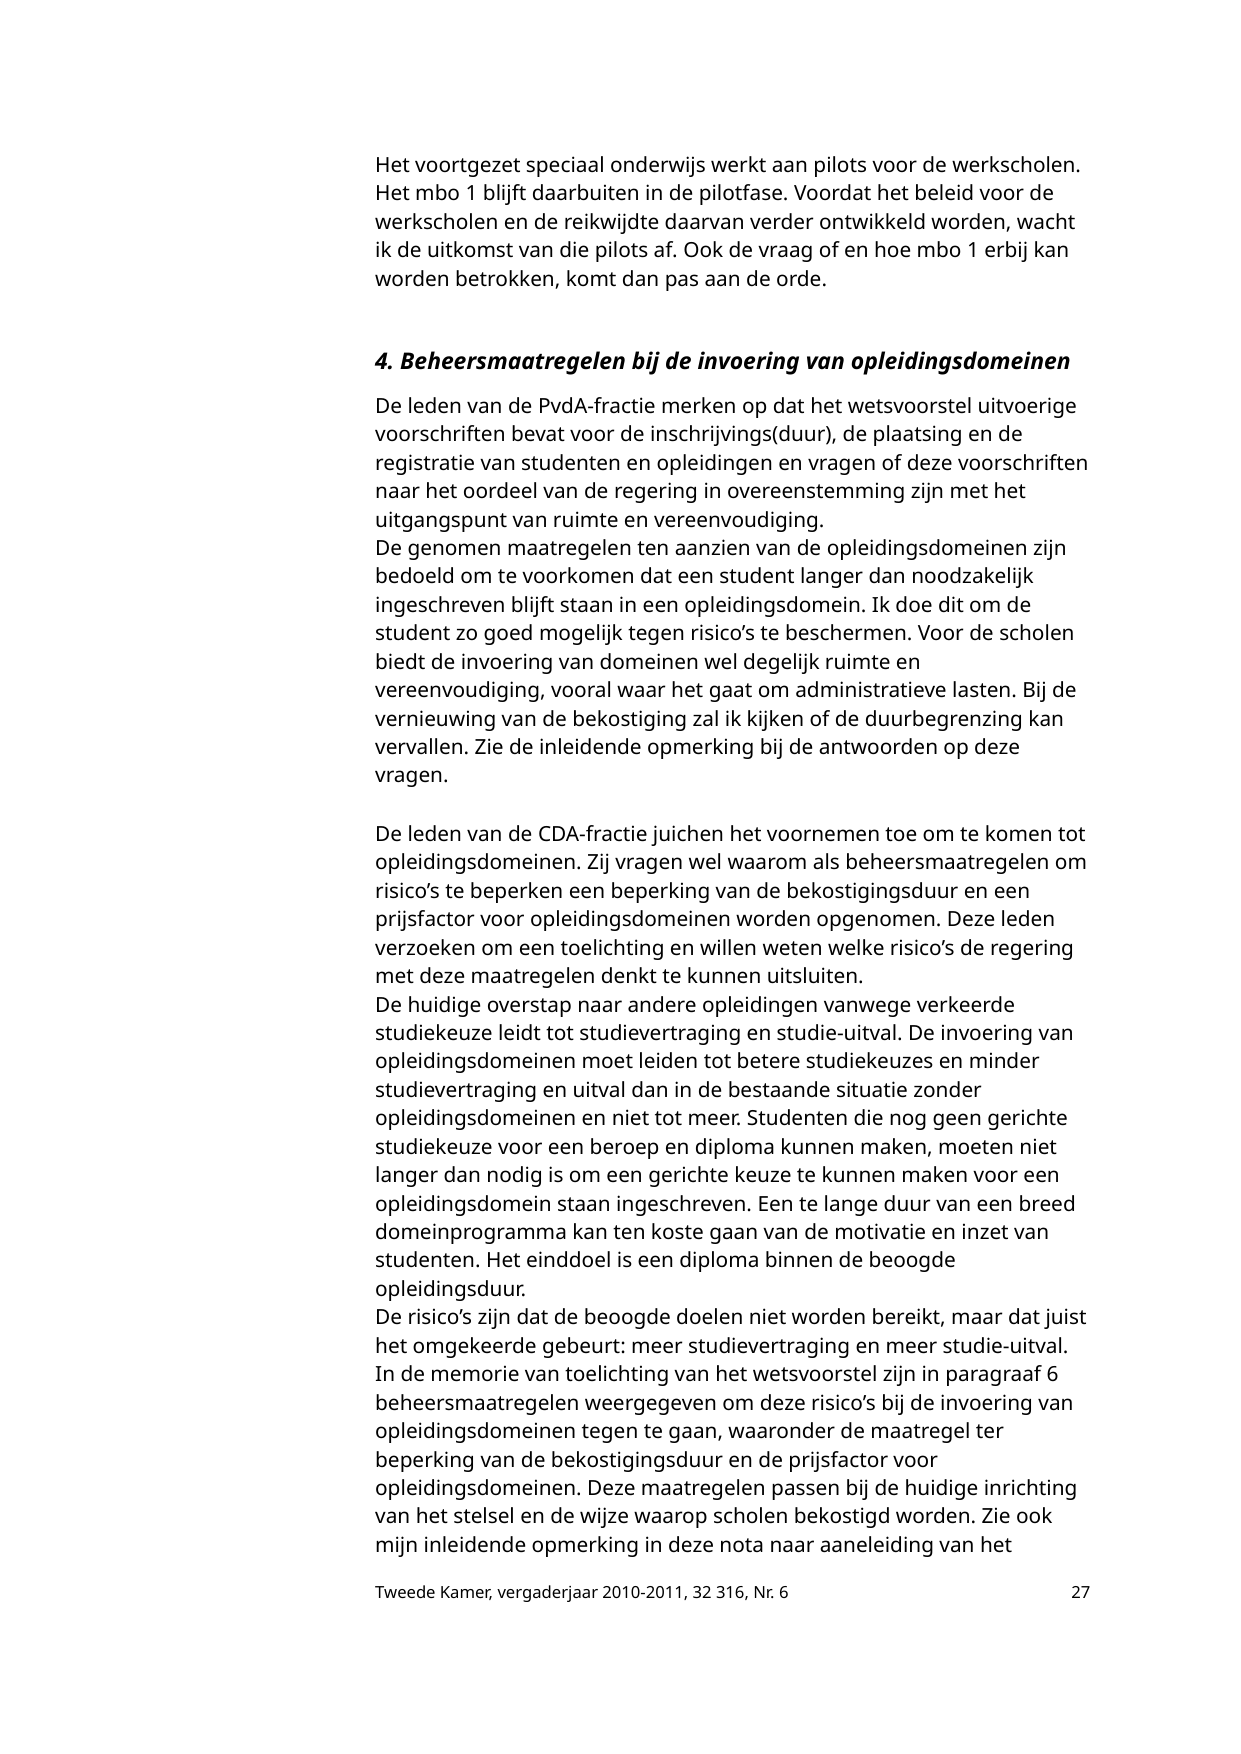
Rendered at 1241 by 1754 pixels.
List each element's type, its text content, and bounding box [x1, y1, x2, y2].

subtitle 4. Beheersmaatregelen bij de invoering van opleidingsdomeinen [375, 345, 1090, 376]
text De leden van de PvdA-fractie merken op dat het wetsvoorstel uitvoerige voorschriften bevat voor de inschrijvings(duur), de plaatsing en de registratie van studenten en opleidingen en vragen of deze voorschriften naar het oordeel van de regering in overeenstemming zijn met het uitgangspunt van ruimte en vereenvoudiging. [375, 391, 1090, 533]
text De genomen maatregelen ten aanzien van de opleidingsdomeinen zijn bedoeld om te voorkomen dat een student langer dan noodzakelijk ingeschreven blijft staan in een opleidingsdomein. Ik doe dit om de student zo goed mogelijk tegen risico’s te beschermen. Voor de scholen biedt de invoering van domeinen wel degelijk ruimte en vereenvoudiging, vooral waar het gaat om administratieve lasten. Bij de vernieuwing van de bekostiging zal ik kijken of de duurbegrenzing kan vervallen. Zie de inleidende opmerking bij de antwoorden op deze vragen. [375, 533, 1090, 789]
text Het voortgezet speciaal onderwijs werkt aan pilots voor de werkscholen. Het mbo 1 blijft daarbuiten in de pilotfase. Voordat het beleid voor de werkscholen en de reikwijdte daarvan verder ontwikkeld worden, wacht ik de uitkomst van die pilots af. Ook de vraag of en hoe mbo 1 erbij kan worden betrokken, komt dan pas aan de orde. [375, 150, 1090, 292]
text De huidige overstap naar andere opleidingen vanwege verkeerde studiekeuze leidt tot studievertraging en studie-uitval. De invoering van opleidingsdomeinen moet leiden tot betere studiekeuzes en minder studievertraging en uitval dan in de bestaande situatie zonder opleidingsdomeinen en niet tot meer. Studenten die nog geen gerichte studiekeuze voor een beroep en diploma kunnen maken, moeten niet langer dan nodig is om een gerichte keuze te kunnen maken voor een opleidingsdomein staan ingeschreven. Een te lange duur van een breed domeinprogramma kan ten koste gaan van de motivatie en inzet van studenten. Het einddoel is een diploma binnen de beoogde opleidingsduur. [375, 990, 1090, 1302]
text De risico’s zijn dat de beoogde doelen niet worden bereikt, maar dat juist het omgekeerde gebeurt: meer studievertraging en meer studie-uitval. In de memorie van toelichting van het wetsvoorstel zijn in paragraaf 6 beheersmaatregelen weergegeven om deze risico’s bij de invoering van opleidingsdomeinen tegen te gaan, waaronder de maatregel ter beperking van de bekostigingsduur en de prijsfactor voor opleidingsdomeinen. Deze maatregelen passen bij de huidige inrichting van het stelsel en de wijze waarop scholen bekostigd worden. Zie ook mijn inleidende opmerking in deze nota naar aaneleiding van het [375, 1302, 1090, 1558]
text De leden van de CDA-fractie juichen het voornemen toe om te komen tot opleidingsdomeinen. Zij vragen wel waarom als beheersmaatregelen om risico’s te beperken een beperking van de bekostigingsduur en een prijsfactor voor opleidingsdomeinen worden opgenomen. Deze leden verzoeken om een toelichting en willen weten welke risico’s de regering met deze maatregelen denkt te kunnen uitsluiten. [375, 819, 1090, 990]
